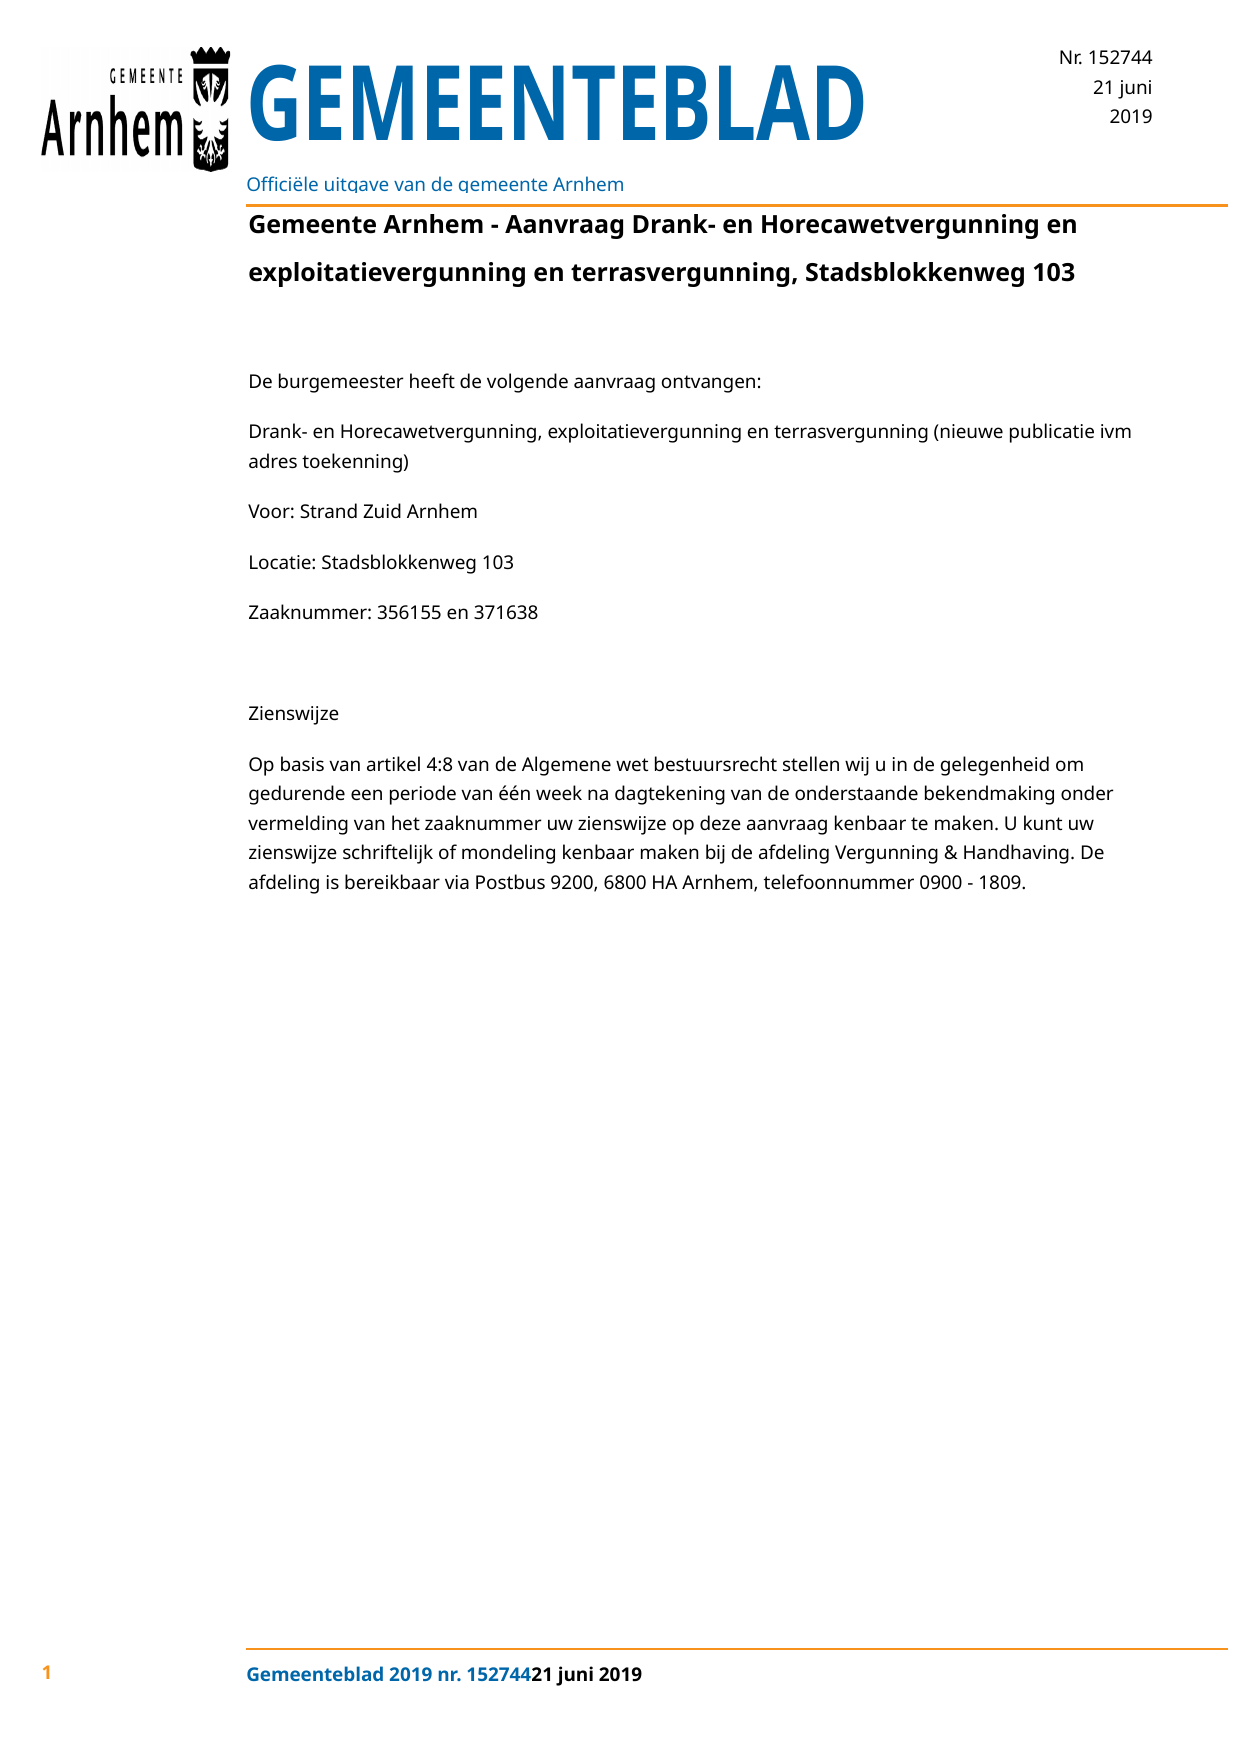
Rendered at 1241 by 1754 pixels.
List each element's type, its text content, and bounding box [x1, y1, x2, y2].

text Zaaknummer: 356155 en 371638 [248, 599, 1152, 625]
text Locatie: Stadsblokkenweg 103 [248, 549, 1152, 575]
text Op basis van artikel 4:8 van de Algemene wet bestuursrecht stellen wij u in de gelegenheid om gedurende een periode van één week na dagtekening van de onderstaande bekendmaking onder vermelding van het zaaknummer uw zienswijze op deze aanvraag kenbaar te maken. U kunt uw zienswijze schriftelijk of mondeling kenbaar maken bij de afdeling Vergunning & Handhaving. De afdeling is bereikbaar via Postbus 9200, 6800 HA Arnhem, telefoonnummer 0900 - 1809. [248, 751, 1152, 895]
text Voor: Strand Zuid Arnhem [248, 499, 1152, 524]
text Zienswijze [248, 700, 1152, 726]
text De burgemeester heeft de volgende aanvraag ontvangen: [248, 368, 1152, 394]
text Drank- en Horecawetvergunning, exploitatievergunning en terrasvergunning (nieuwe publicatie ivm adres toekenning) [248, 419, 1152, 474]
picture [41, 47, 231, 172]
text Gemeente Arnhem - Aanvraag Drank- en Horecawetvergunning en exploitatievergunning en terrasvergunning, Stadsblokkenweg 103 [248, 207, 1152, 288]
